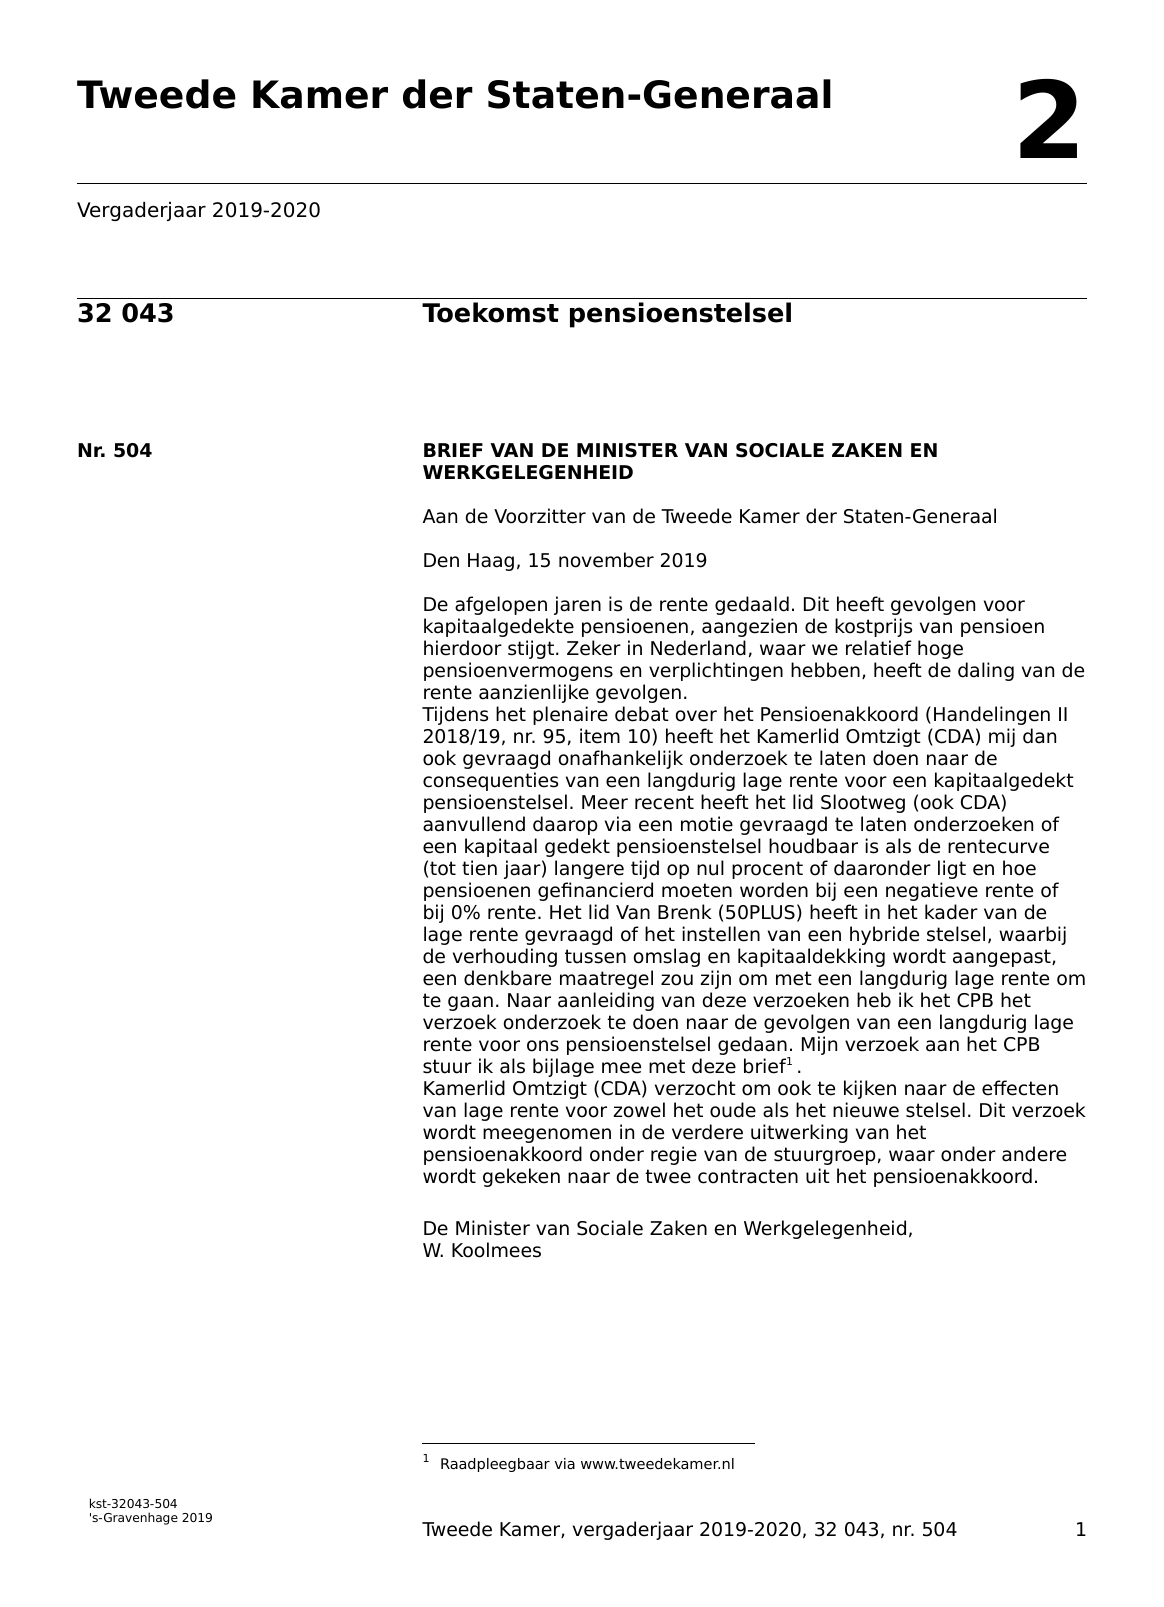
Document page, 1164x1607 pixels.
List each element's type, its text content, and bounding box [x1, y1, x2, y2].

text Kamerlid Omtzigt (CDA) verzocht om ook te kijken naar de effecten van lage rente voor zowel het oude als het nieuwe stelsel. Dit verzoek wordt meegenomen in de verdere uitwerking van het pensioenakkoord onder regie van de stuurgroep, waar onder andere wordt gekeken naar de twee contracten uit het pensioenakkoord. [422, 1078, 1087, 1188]
table_header 2 [886, 59, 1087, 183]
text 's-Gravenhage 2019 [88, 1511, 323, 1525]
text kst-32043-504 [88, 1497, 323, 1511]
subtitle 32 043 Toekomst pensioenstelsel [77, 299, 1087, 329]
subtitle Nr. 504 BRIEF VAN DE MINISTER VAN SOCIALE ZAKEN EN WERKGELEGENHEID [77, 440, 1087, 484]
text De Minister van Sociale Zaken en Werkgelegenheid, W. Koolmees [422, 1218, 1087, 1262]
text Tijdens het plenaire debat over het Pensioenakkoord (Handelingen II 2018/19, nr. 95, item 10) heeft het Kamerlid Omtzigt (CDA) mij dan ook gevraagd onafhankelijk onderzoek te laten doen naar de consequenties van een langdurig lage rente voor een kapitaalgedekt pensioenstelsel. Meer recent heeft het lid Slootweg (ook CDA) aanvullend daarop via een motie gevraagd te laten onderzoeken of een kapitaal gedekt pensioenstelsel houdbaar is als de rentecurve (tot tien jaar) langere tijd op nul procent of daaronder ligt en hoe pensioenen gefinancierd moeten worden bij een negatieve rente of bij 0% rente. Het lid Van Brenk (50PLUS) heeft in het kader van de lage rente gevraagd of het instellen van een hybride stelsel, waarbij de verhouding tussen omslag en kapitaaldekking wordt aangepast, een denkbare maatregel zou zijn om met een langdurig lage rente om te gaan. Naar aanleiding van deze verzoeken heb ik het CPB het verzoek onderzoek te doen naar de gevolgen van een langdurig lage rente voor ons pensioenstelsel gedaan. Mijn verzoek aan het CPB stuur ik als bijlage mee met deze brief. [422, 704, 1087, 1078]
table_header Tweede Kamer der Staten-Generaal [77, 59, 886, 183]
text De afgelopen jaren is de rente gedaald. Dit heeft gevolgen voor kapitaalgedekte pensioenen, aangezien de kostprijs van pensioen hierdoor stijgt. Zeker in Nederland, waar we relatief hoge pensioenvermogens en verplichtingen hebben, heeft de daling van de rente aanzienlijke gevolgen. [422, 594, 1087, 704]
text Den Haag, 15 november 2019 [422, 550, 1087, 572]
text Raadpleegbaar via www.tweedekamer.nl [422, 1452, 1087, 1474]
text Aan de Voorzitter van de Tweede Kamer der Staten-Generaal [422, 506, 1087, 528]
table_cell Vergaderjaar 2019-2020 [77, 184, 1087, 298]
